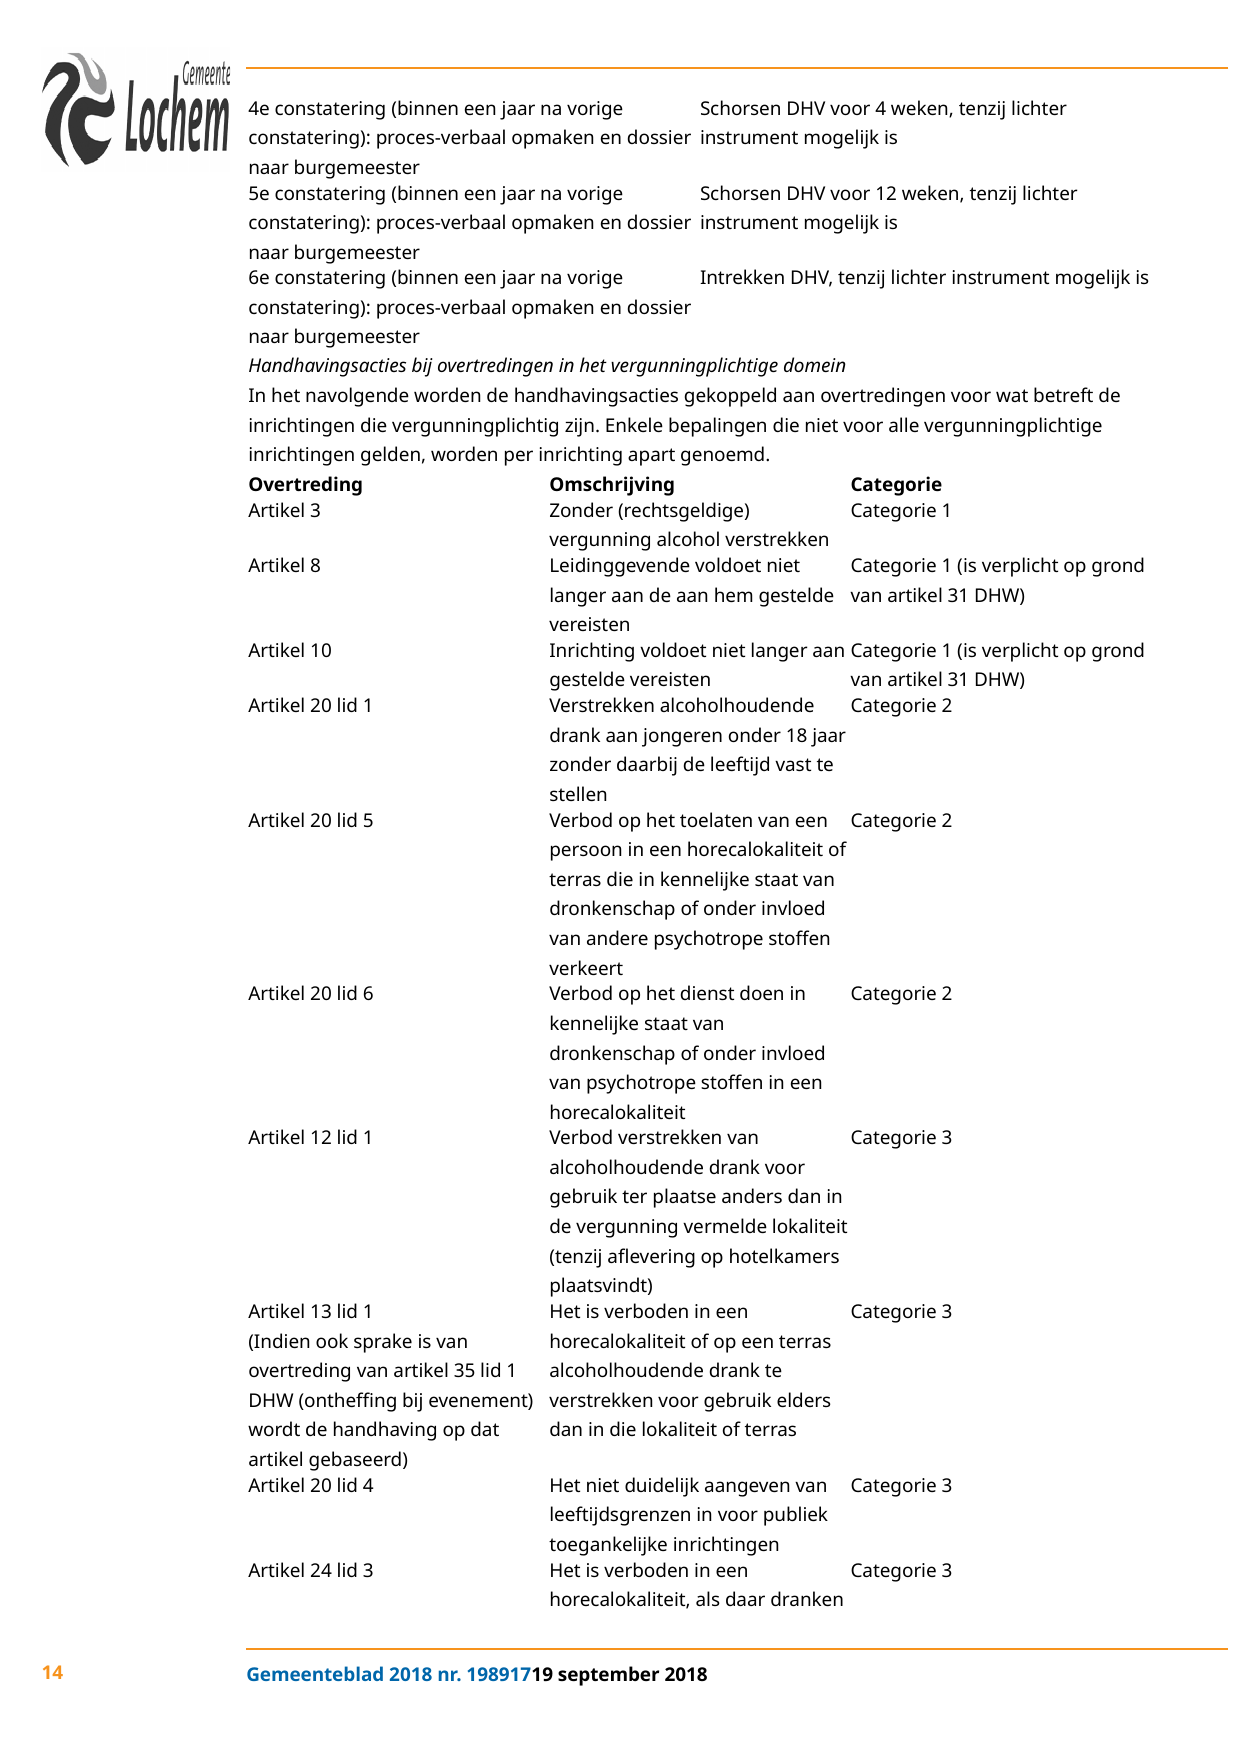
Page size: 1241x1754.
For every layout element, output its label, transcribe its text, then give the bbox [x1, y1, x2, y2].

table_cell Artikel 12 lid 1 [248, 1125, 549, 1298]
table_header Omschrijving [549, 471, 850, 497]
table_cell Inrichting voldoet niet langer aan gestelde vereisten [549, 637, 850, 692]
table_cell Artikel 24 lid 3 [248, 1557, 549, 1612]
table_cell Categorie 3 [850, 1557, 1152, 1612]
picture [41, 47, 231, 172]
table_cell 4e constatering (binnen een jaar na vorige constatering): proces-verbaal opmaken en dossier naar burgemeester [248, 95, 700, 180]
table_cell Categorie 1 (is verplicht op grond van artikel 31 DHW) [850, 552, 1152, 637]
table_cell Verbod verstrekken van alcoholhoudende drank voor gebruik ter plaatse anders dan in de vergunning vermelde lokaliteit (tenzij aflevering op hotelkamers plaatsvindt) [549, 1125, 850, 1298]
table_cell 5e constatering (binnen een jaar na vorige constatering): proces-verbaal opmaken en dossier naar burgemeester [248, 180, 700, 264]
table_cell Schorsen DHV voor 4 weken, tenzij lichter instrument mogelijk is [700, 95, 1152, 180]
table_cell Categorie 3 [850, 1125, 1152, 1298]
text In het navolgende worden de handhavingsacties gekoppeld aan overtredingen voor wat betreft de inrichtingen die vergunningplichtig zijn. Enkele bepalingen die niet voor alle vergunningplichtige inrichtingen gelden, worden per inrichting apart genoemd. [248, 382, 1152, 467]
table_cell Artikel 20 lid 5 [248, 807, 549, 981]
table_cell Het is verboden in een horecalokaliteit, als daar dranken [549, 1557, 850, 1612]
table_cell Categorie 2 [850, 807, 1152, 981]
table_cell Artikel 13 lid 1 (Indien ook sprake is van overtreding van artikel 35 lid 1 DHW (ontheffing bij evenement) wordt de handhaving op dat artikel gebaseerd) [248, 1298, 549, 1472]
table_cell Artikel 20 lid 6 [248, 981, 549, 1124]
text Handhavingsacties bij overtredingen in het vergunningplichtige domein [248, 353, 1152, 378]
table_cell Leidinggevende voldoet niet langer aan de aan hem gestelde vereisten [549, 552, 850, 637]
table_cell Intrekken DHV, tenzij lichter instrument mogelijk is [700, 265, 1152, 349]
table_cell Categorie 2 [850, 981, 1152, 1124]
table_cell 6e constatering (binnen een jaar na vorige constatering): proces-verbaal opmaken en dossier naar burgemeester [248, 265, 700, 349]
table_cell Het niet duidelijk aangeven van leeftijdsgrenzen in voor publiek toegankelijke inrichtingen [549, 1472, 850, 1557]
table_cell Categorie 3 [850, 1472, 1152, 1557]
table_cell Artikel 3 [248, 497, 549, 552]
table_cell Schorsen DHV voor 12 weken, tenzij lichter instrument mogelijk is [700, 180, 1152, 264]
table_cell Categorie 1 (is verplicht op grond van artikel 31 DHW) [850, 637, 1152, 692]
table_cell Categorie 3 [850, 1298, 1152, 1472]
table_cell Verbod op het dienst doen in kennelijke staat van dronkenschap of onder invloed van psychotrope stoffen in een horecalokaliteit [549, 981, 850, 1124]
table_cell Categorie 2 [850, 693, 1152, 807]
table_cell Verstrekken alcoholhoudende drank aan jongeren onder 18 jaar zonder daarbij de leeftijd vast te stellen [549, 693, 850, 807]
table_header Categorie [850, 471, 1152, 497]
table_cell Artikel 8 [248, 552, 549, 637]
table_cell Het is verboden in een horecalokaliteit of op een terras alcoholhoudende drank te verstrekken voor gebruik elders dan in die lokaliteit of terras [549, 1298, 850, 1472]
table_cell Artikel 10 [248, 637, 549, 692]
table_cell Verbod op het toelaten van een persoon in een horecalokaliteit of terras die in kennelijke staat van dronkenschap of onder invloed van andere psychotrope stoffen verkeert [549, 807, 850, 981]
table_cell Zonder (rechtsgeldige) vergunning alcohol verstrekken [549, 497, 850, 552]
table_cell Categorie 1 [850, 497, 1152, 552]
table_cell Artikel 20 lid 1 [248, 693, 549, 807]
table_header Overtreding [248, 471, 549, 497]
table_cell Artikel 20 lid 4 [248, 1472, 549, 1557]
